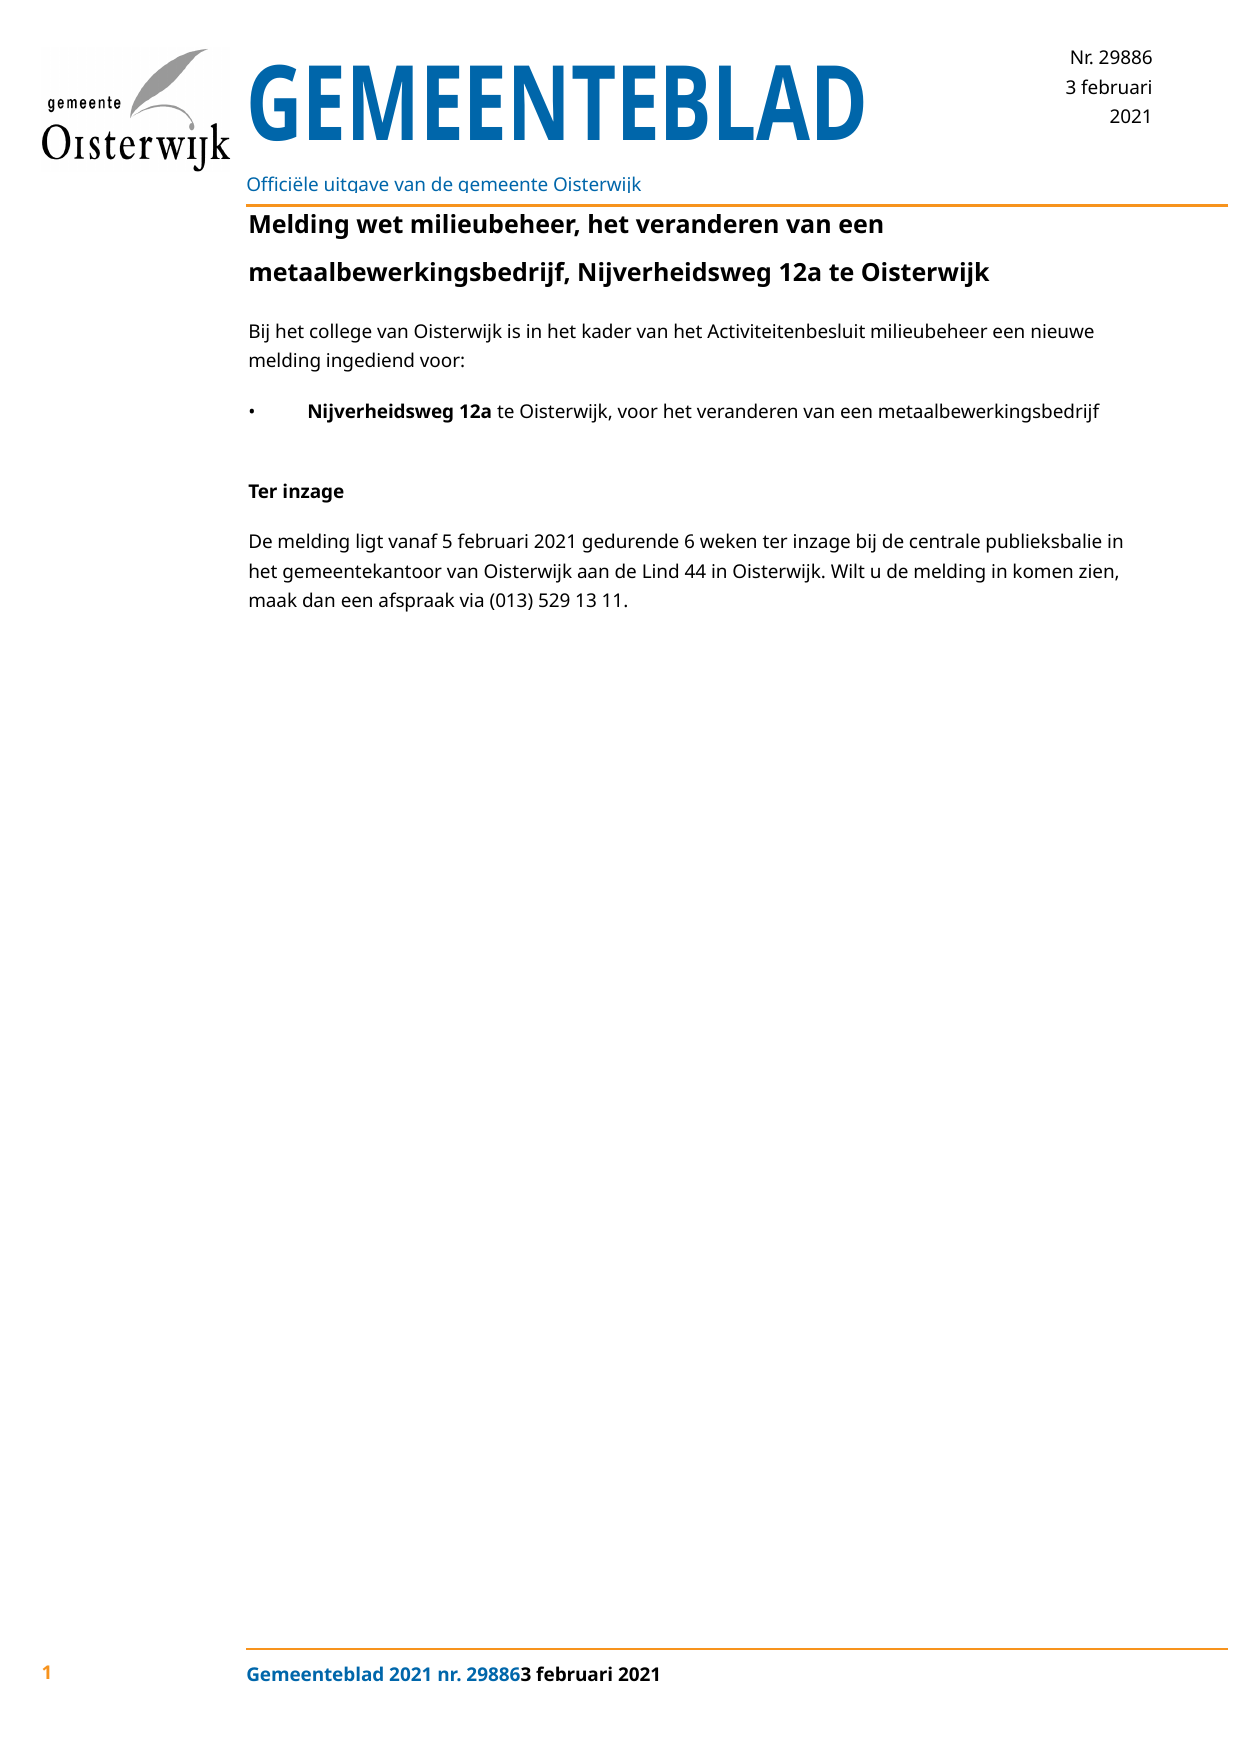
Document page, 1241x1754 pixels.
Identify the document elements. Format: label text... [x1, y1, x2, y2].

text Bij het college van Oisterwijk is in het kader van het Activiteitenbesluit milieubeheer een nieuwe melding ingediend voor: [248, 318, 1152, 373]
picture [41, 47, 231, 172]
list Nijverheidsweg 12a te Oisterwijk, voor het veranderen van een metaalbewerkingsbedrijf [248, 398, 1152, 424]
text Melding wet milieubeheer, het veranderen van een metaalbewerkingsbedrijf, Nijverheidsweg 12a te Oisterwijk [248, 207, 1152, 288]
text De melding ligt vanaf 5 februari 2021 gedurende 6 weken ter inzage bij de centrale publieksbalie in het gemeentekantoor van Oisterwijk aan de Lind 44 in Oisterwijk. Wilt u de melding in komen zien, maak dan een afspraak via (013) 529 13 11. [248, 528, 1152, 613]
text Ter inzage [248, 478, 1152, 504]
